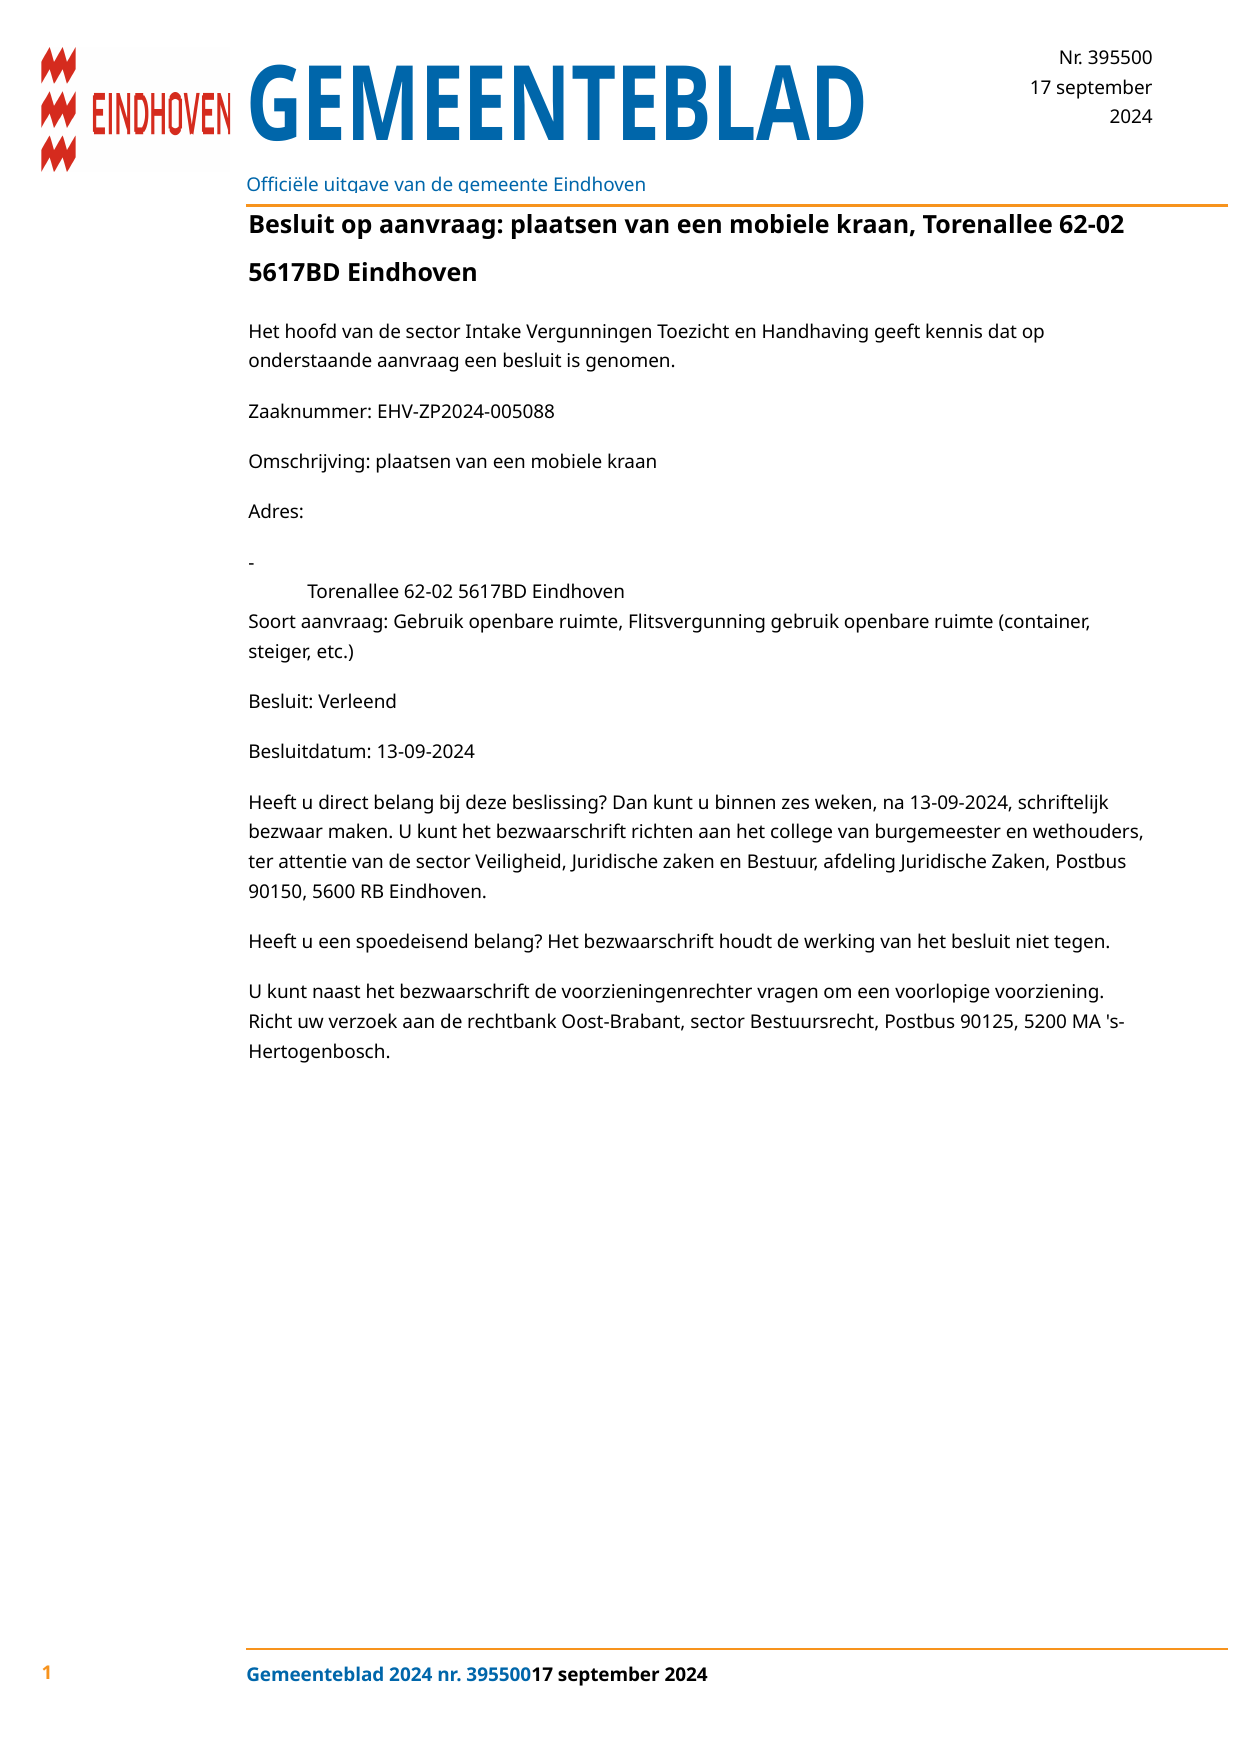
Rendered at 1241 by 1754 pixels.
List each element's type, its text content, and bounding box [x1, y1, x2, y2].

text Besluit op aanvraag: plaatsen van een mobiele kraan, Torenallee 62-02 5617BD Eindhoven [248, 207, 1152, 288]
text Soort aanvraag: Gebruik openbare ruimte, Flitsvergunning gebruik openbare ruimte (container, steiger, etc.) [248, 608, 1152, 664]
text Zaaknummer: EHV-ZP2024-005088 [248, 398, 1152, 424]
list Torenallee 62-02 5617BD Eindhoven [248, 579, 1152, 604]
text Heeft u direct belang bij deze beslissing? Dan kunt u binnen zes weken, na 13-09-2024, schriftelijk bezwaar maken. U kunt het bezwaarschrift richten aan het college van burgemeester en wethouders, ter attentie van de sector Veiligheid, Juridische zaken en Bestuur, afdeling Juridische Zaken, Postbus 90150, 5600 RB Eindhoven. [248, 789, 1152, 904]
picture [41, 47, 231, 172]
text Besluit: Verleend [248, 688, 1152, 714]
text Adres: [248, 499, 1152, 524]
text Omschrijving: plaatsen van een mobiele kraan [248, 448, 1152, 474]
text Besluitdatum: 13-09-2024 [248, 739, 1152, 764]
text Het hoofd van de sector Intake Vergunningen Toezicht en Handhaving geeft kennis dat op onderstaande aanvraag een besluit is genomen. [248, 318, 1152, 373]
text U kunt naast het bezwaarschrift de voorzieningenrechter vragen om een voorlopige voorziening. Richt uw verzoek aan de rechtbank Oost-Brabant, sector Bestuursrecht, Postbus 90125, 5200 MA 's-Hertogenbosch. [248, 979, 1152, 1064]
text Heeft u een spoedeisend belang? Het bezwaarschrift houdt de werking van het besluit niet tegen. [248, 928, 1152, 954]
